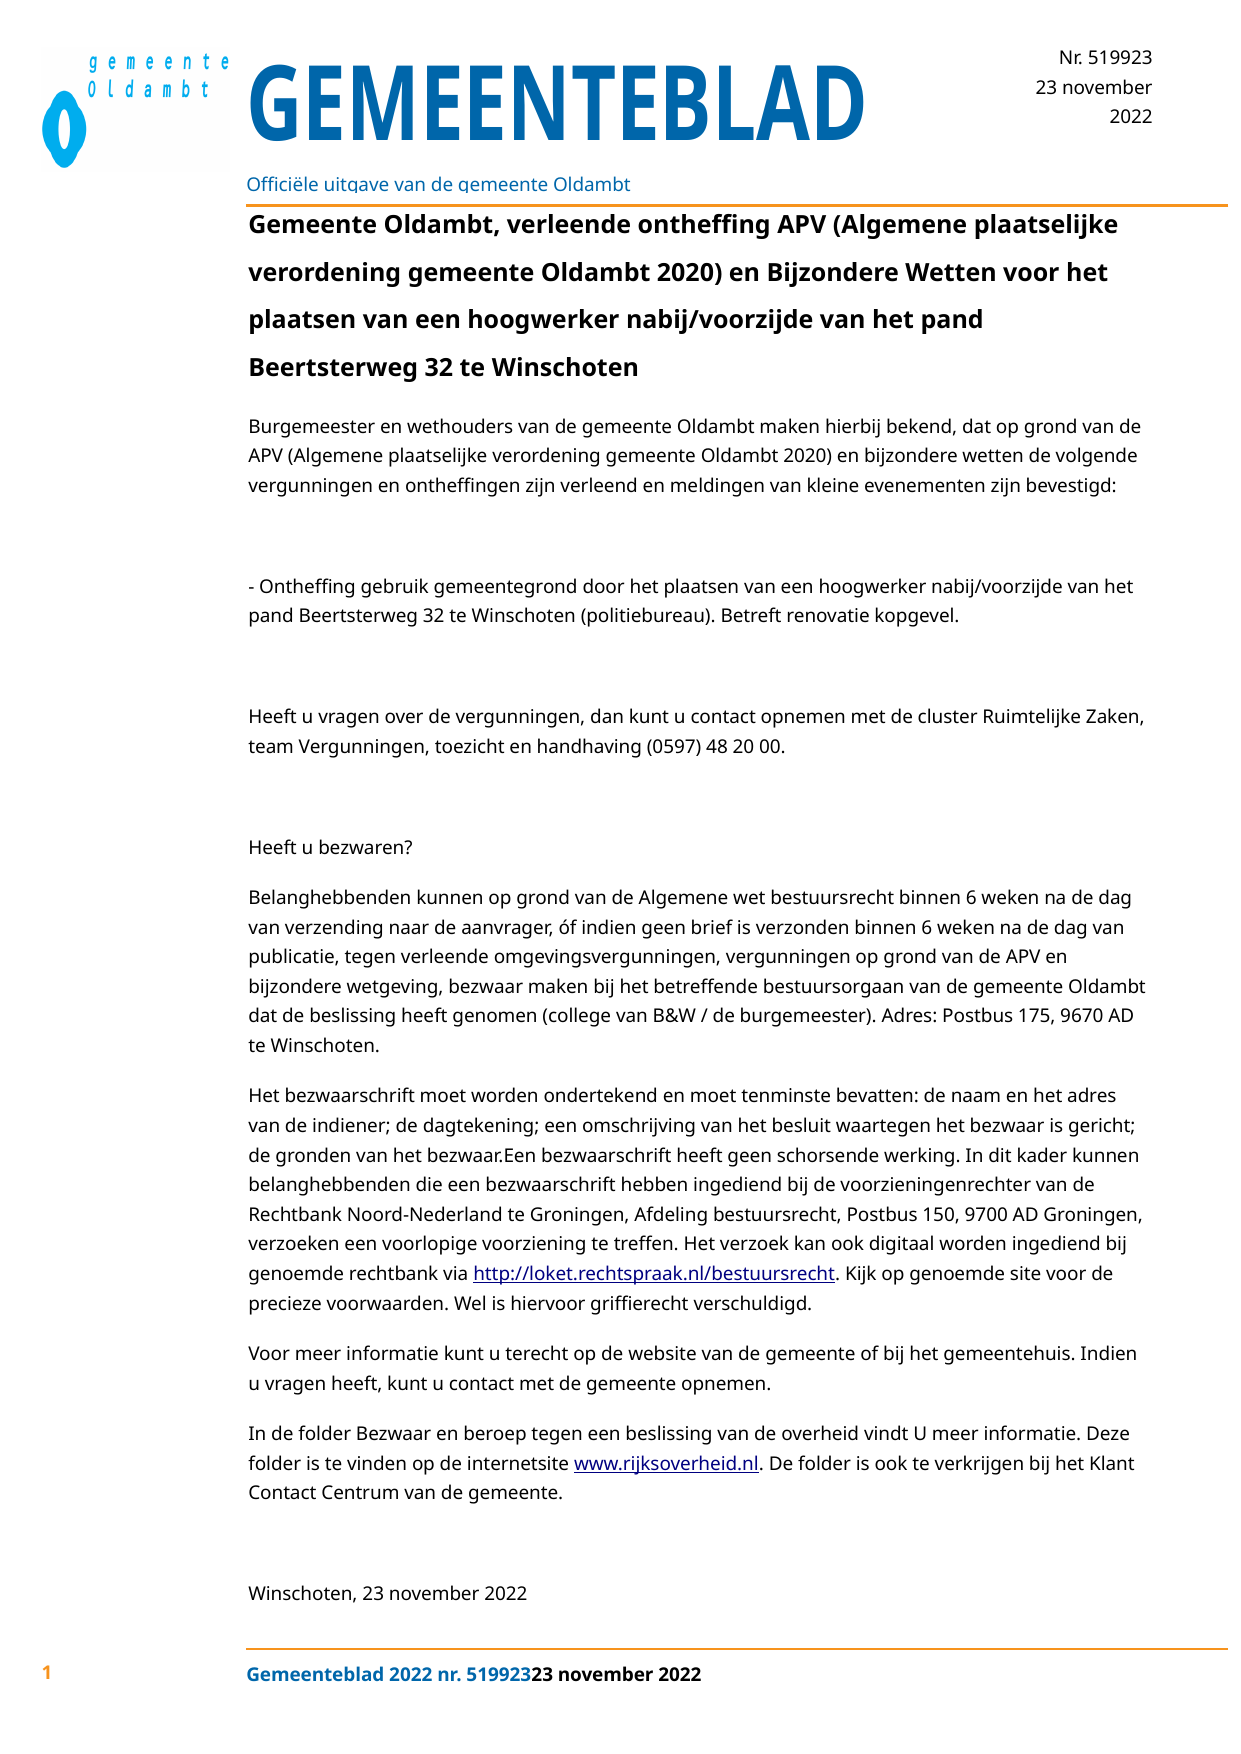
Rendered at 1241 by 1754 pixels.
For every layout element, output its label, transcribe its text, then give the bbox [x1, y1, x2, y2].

picture [41, 47, 231, 172]
text Heeft u bezwaren? [248, 834, 1152, 860]
text Burgemeester en wethouders van de gemeente Oldambt maken hierbij bekend, dat op grond van de APV (Algemene plaatselijke verordening gemeente Oldambt 2020) en bijzondere wetten de volgende vergunningen en ontheffingen zijn verleend en meldingen van kleine evenementen zijn bevestigd: [248, 413, 1152, 498]
text Heeft u vragen over de vergunningen, dan kunt u contact opnemen met de cluster Ruimtelijke Zaken, team Vergunningen, toezicht en handhaving (0597) 48 20 00. [248, 703, 1152, 759]
text - Ontheffing gebruik gemeentegrond door het plaatsen van een hoogwerker nabij/voorzijde van het pand Beertsterweg 32 te Winschoten (politiebureau). Betreft renovatie kopgevel. [248, 573, 1152, 628]
text Het bezwaarschrift moet worden ondertekend en moet tenminste bevatten: de naam en het adres van de indiener; de dagtekening; een omschrijving van het besluit waartegen het bezwaar is gericht; de gronden van het bezwaar.Een bezwaarschrift heeft geen schorsende werking. In dit kader kunnen belanghebbenden die een bezwaarschrift hebben ingediend bij de voorzieningenrechter van de Rechtbank Noord-Nederland te Groningen, Afdeling bestuursrecht, Postbus 150, 9700 AD Groningen, verzoeken een voorlopige voorziening te treffen. Het verzoek kan ook digitaal worden ingediend bij genoemde rechtbank via http://loket.rechtspraak.nl/bestuursrecht. Kijk op genoemde site voor de precieze voorwaarden. Wel is hiervoor griffierecht verschuldigd. [248, 1083, 1152, 1316]
text Gemeente Oldambt, verleende ontheffing APV (Algemene plaatselijke verordening gemeente Oldambt 2020) en Bijzondere Wetten voor het plaatsen van een hoogwerker nabij/voorzijde van het pand Beertsterweg 32 te Winschoten [248, 207, 1152, 384]
text Winschoten, 23 november 2022 [248, 1580, 1152, 1606]
text Belanghebbenden kunnen op grond van de Algemene wet bestuursrecht binnen 6 weken na de dag van verzending naar de aanvrager, óf indien geen brief is verzonden binnen 6 weken na de dag van publicatie, tegen verleende omgevingsvergunningen, vergunningen op grond van de APV en bijzondere wetgeving, bezwaar maken bij het betreffende bestuursorgaan van de gemeente Oldambt dat de beslissing heeft genomen (college van B&W / de burgemeester). Adres: Postbus 175, 9670 AD te Winschoten. [248, 884, 1152, 1058]
text In de folder Bezwaar en beroep tegen een beslissing van de overheid vindt U meer informatie. Deze folder is te vinden op de internetsite www.rijksoverheid.nl. De folder is ook te verkrijgen bij het Klant Contact Centrum van de gemeente. [248, 1420, 1152, 1505]
text Voor meer informatie kunt u terecht op de website van de gemeente of bij het gemeentehuis. Indien u vragen heeft, kunt u contact met de gemeente opnemen. [248, 1340, 1152, 1396]
